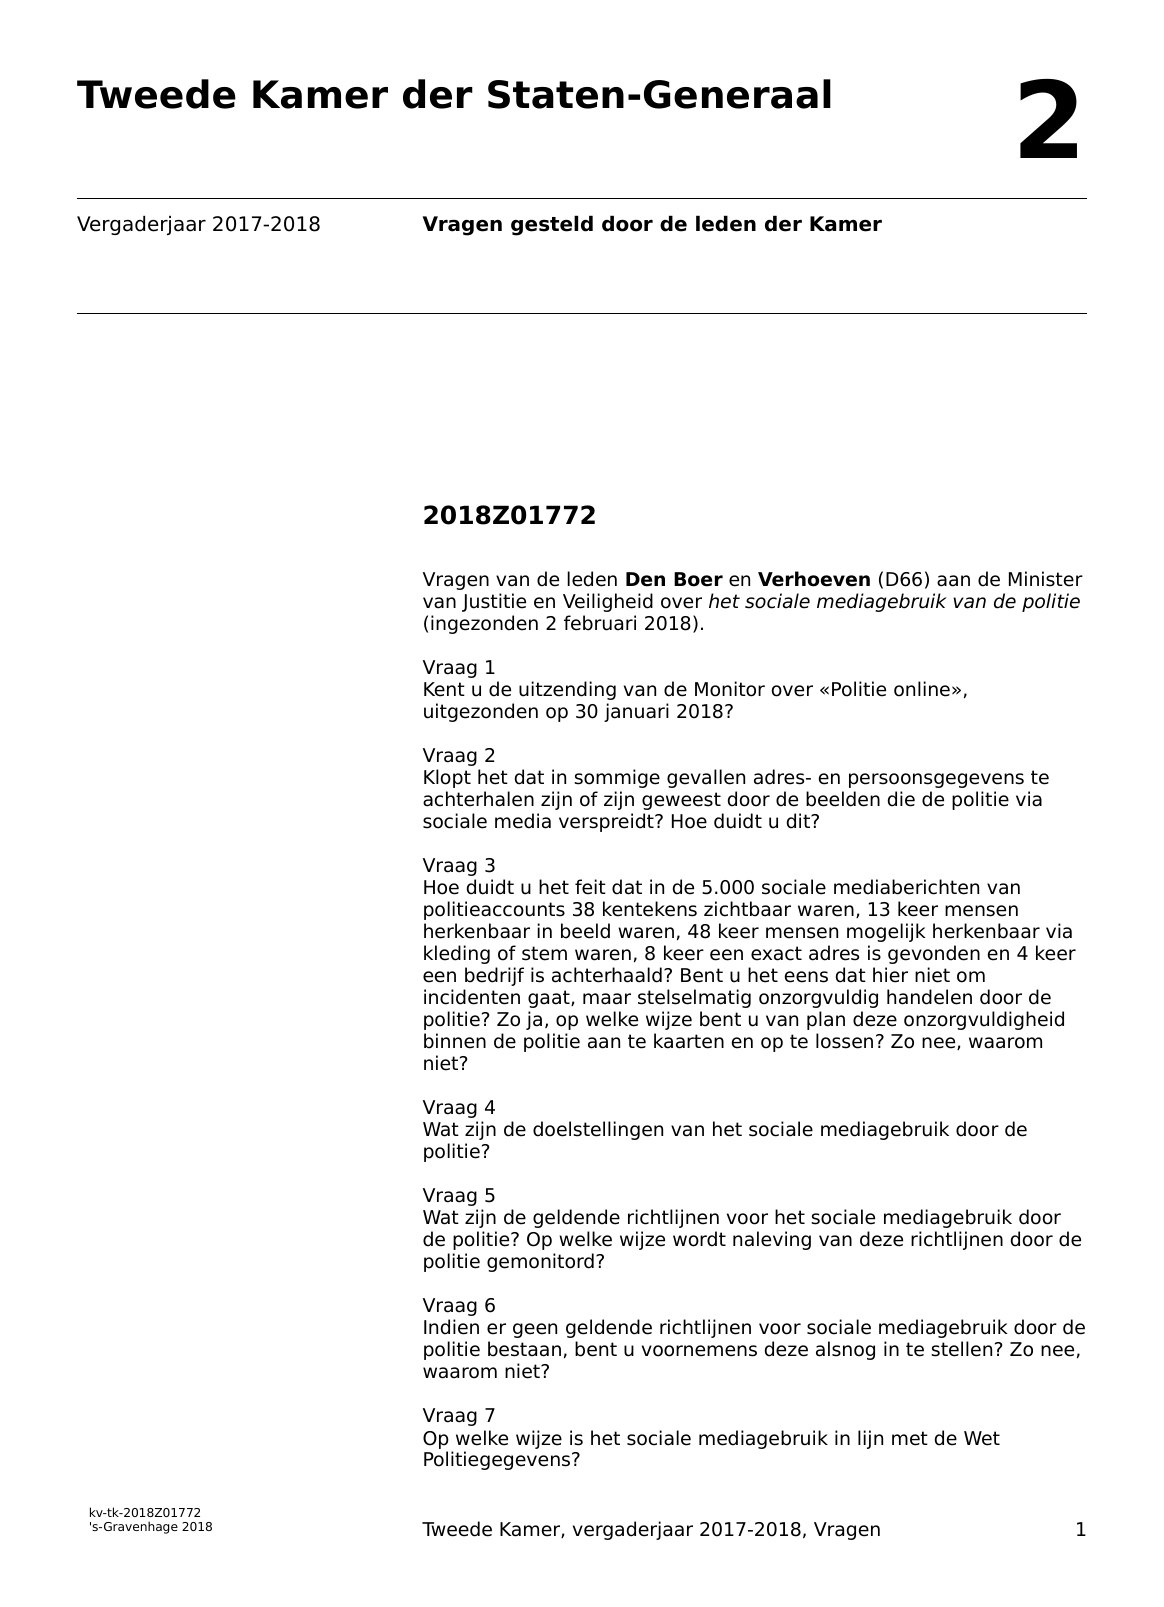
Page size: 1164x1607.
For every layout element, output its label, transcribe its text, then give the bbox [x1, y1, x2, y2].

text Vraag 1 [422, 657, 1087, 679]
text Wat zijn de doelstellingen van het sociale mediagebruik door de politie? [422, 1119, 1087, 1163]
text Vraag 2 [422, 745, 1087, 767]
text Vragen van de leden Den Boer en Verhoeven (D66) aan de Minister van Justitie en Veiligheid over het sociale mediagebruik van de politie (ingezonden 2 februari 2018). [422, 569, 1087, 635]
text Op welke wijze is het sociale mediagebruik in lijn met de Wet Politiegegevens? [422, 1427, 1087, 1471]
text Vraag 6 [422, 1295, 1087, 1317]
text Indien er geen geldende richtlijnen voor sociale mediagebruik door de politie bestaan, bent u voornemens deze alsnog in te stellen? Zo nee, waarom niet? [422, 1317, 1087, 1383]
text Vraag 3 [422, 855, 1087, 877]
text Wat zijn de geldende richtlijnen voor het sociale mediagebruik door de politie? Op welke wijze wordt naleving van deze richtlijnen door de politie gemonitord? [422, 1207, 1087, 1273]
text Klopt het dat in sommige gevallen adres- en persoonsgegevens te achterhalen zijn of zijn geweest door de beelden die de politie via sociale media verspreidt? Hoe duidt u dit? [422, 767, 1087, 833]
text Vraag 4 [422, 1097, 1087, 1119]
table_header Tweede Kamer der Staten-Generaal [77, 59, 886, 198]
table_cell Vergaderjaar 2017-2018 [77, 199, 422, 313]
table_cell Vragen gesteld door de leden der Kamer [422, 199, 1087, 313]
text 2018Z01772 [422, 501, 1087, 531]
text Kent u de uitzending van de Monitor over «Politie online», uitgezonden op 30 januari 2018? [422, 679, 1087, 723]
text Hoe duidt u het feit dat in de 5.000 sociale mediaberichten van politieaccounts 38 kentekens zichtbaar waren, 13 keer mensen herkenbaar in beeld waren, 48 keer mensen mogelijk herkenbaar via kleding of stem waren, 8 keer een exact adres is gevonden en 4 keer een bedrijf is achterhaald? Bent u het eens dat hier niet om incidenten gaat, maar stelselmatig onzorgvuldig handelen door de politie? Zo ja, op welke wijze bent u van plan deze onzorgvuldigheid binnen de politie aan te kaarten en op te lossen? Zo nee, waarom niet? [422, 877, 1087, 1075]
text kv-tk-2018Z01772 [88, 1506, 323, 1520]
text Vraag 5 [422, 1185, 1087, 1207]
table_header 2 [886, 59, 1087, 198]
text Vraag 7 [422, 1405, 1087, 1427]
text 's-Gravenhage 2018 [88, 1520, 323, 1534]
